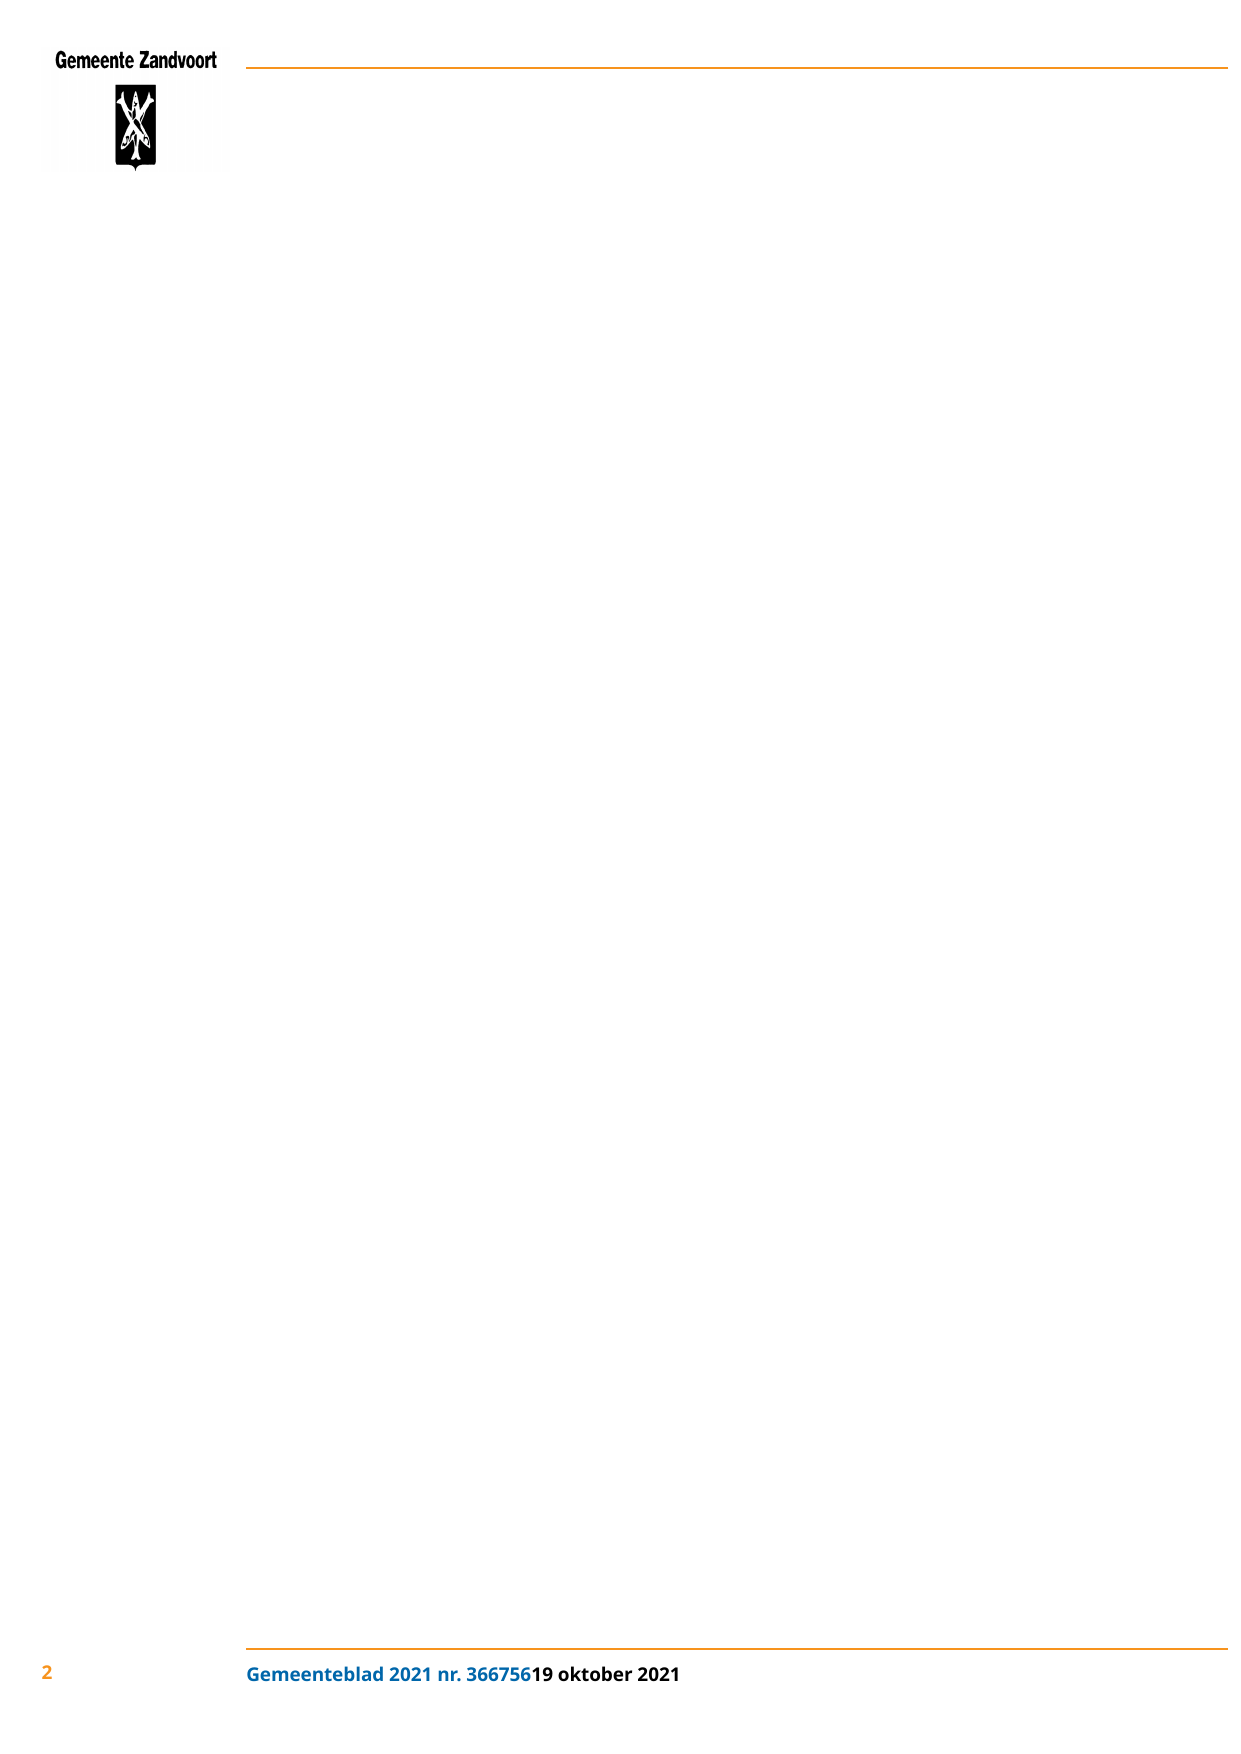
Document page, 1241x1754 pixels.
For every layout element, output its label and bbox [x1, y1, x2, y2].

picture [41, 47, 231, 172]
